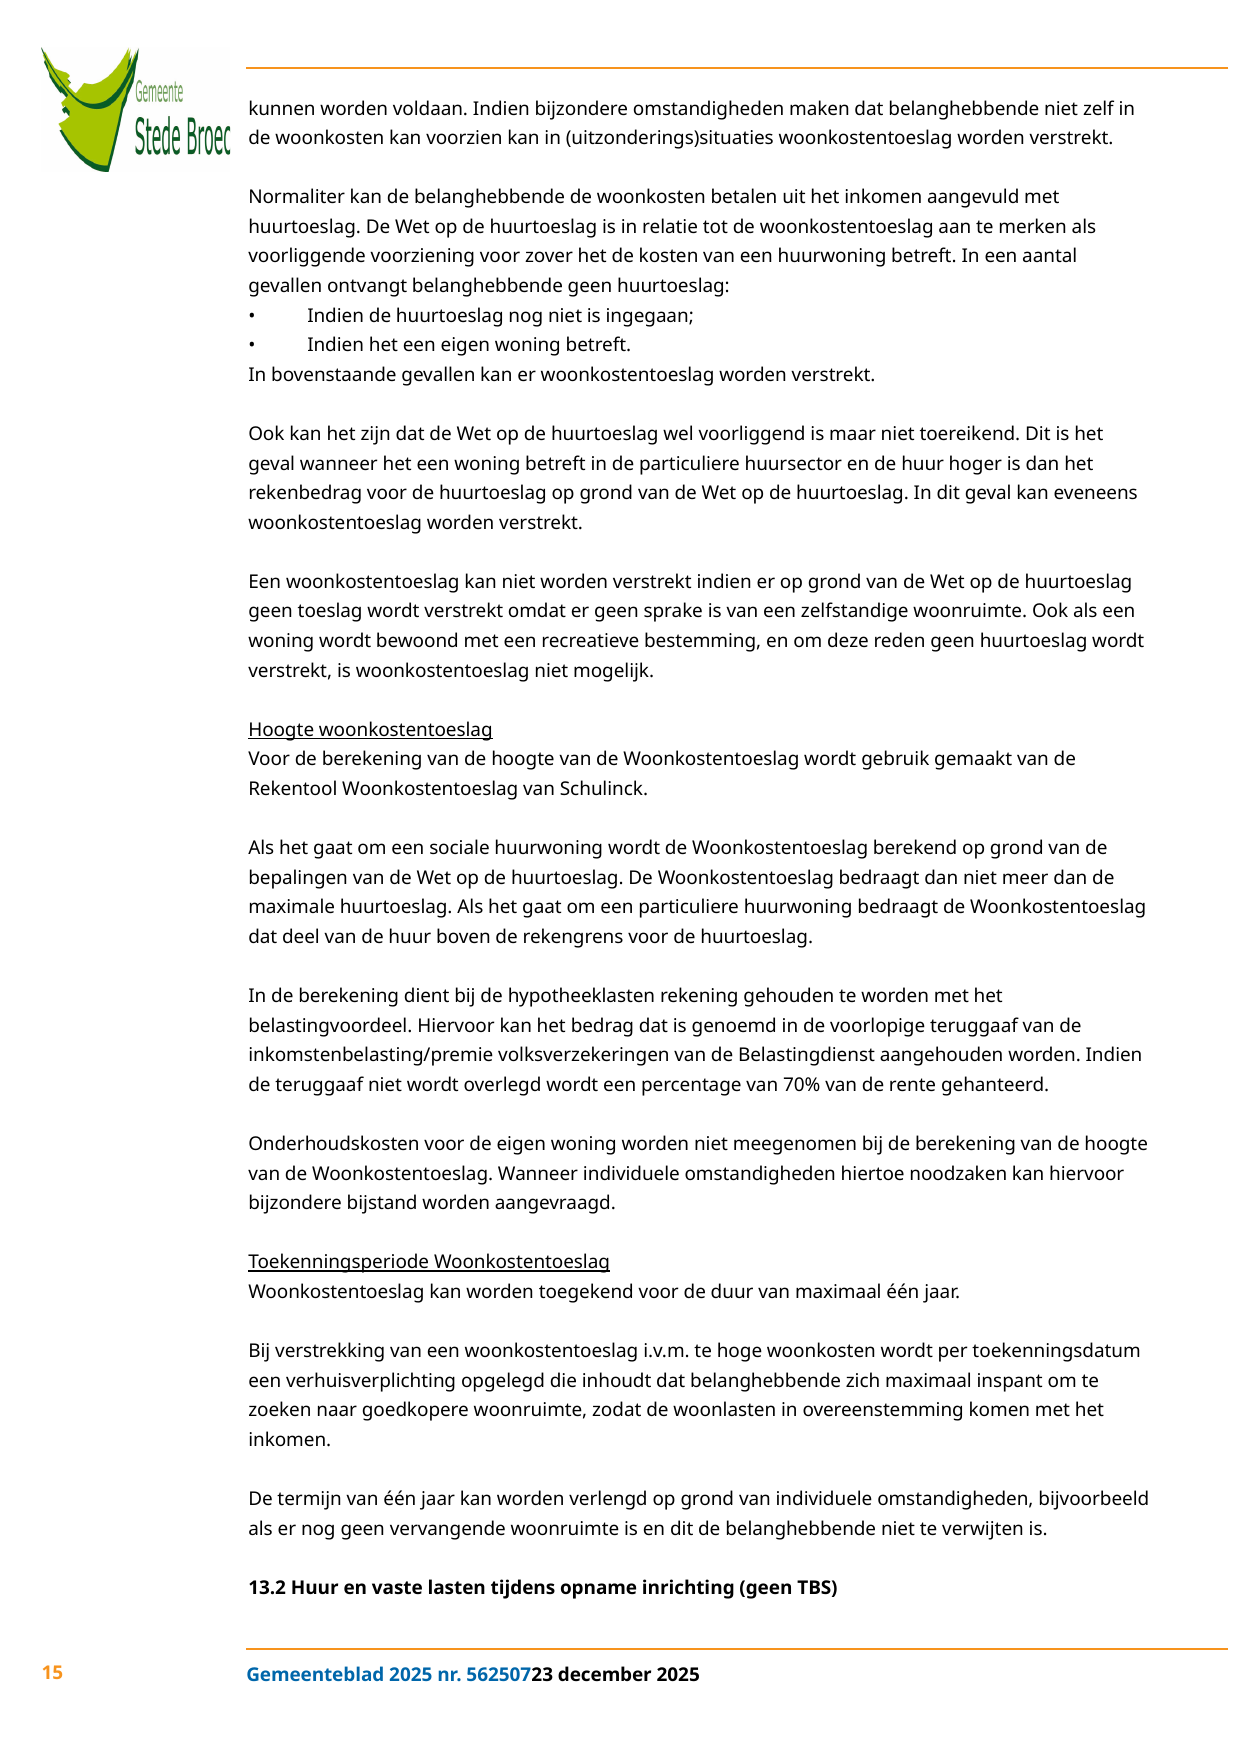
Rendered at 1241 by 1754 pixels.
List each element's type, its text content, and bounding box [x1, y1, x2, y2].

text Onderhoudskosten voor de eigen woning worden niet meegenomen bij de berekening van de hoogte van de Woonkostentoeslag. Wanneer individuele omstandigheden hiertoe noodzaken kan hiervoor bijzondere bijstand worden aangevraagd. [248, 1130, 1152, 1215]
text kunnen worden voldaan. Indien bijzondere omstandigheden maken dat belanghebbende niet zelf in de woonkosten kan voorzien kan in (uitzonderings)situaties woonkostentoeslag worden verstrekt. [248, 95, 1152, 150]
text Voor de berekening van de hoogte van de Woonkostentoeslag wordt gebruik gemaakt van de Rekentool Woonkostentoeslag van Schulinck. [248, 746, 1152, 801]
text Hoogte woonkostentoeslag [248, 716, 1152, 742]
text Normaliter kan de belanghebbende de woonkosten betalen uit het inkomen aangevuld met huurtoeslag. De Wet op de huurtoeslag is in relatie tot de woonkostentoeslag aan te merken als voorliggende voorziening voor zover het de kosten van een huurwoning betreft. In een aantal gevallen ontvangt belanghebbende geen huurtoeslag: [248, 183, 1152, 298]
text Bij verstrekking van een woonkostentoeslag i.v.m. te hoge woonkosten wordt per toekenningsdatum een verhuisverplichting opgelegd die inhoudt dat belanghebbende zich maximaal inspant om te zoeken naar goedkopere woonruimte, zodat de woonlasten in overeenstemming komen met het inkomen. [248, 1337, 1152, 1452]
text Woonkostentoeslag kan worden toegekend voor de duur van maximaal één jaar. [248, 1278, 1152, 1304]
text Een woonkostentoeslag kan niet worden verstrekt indien er op grond van de Wet op de huurtoeslag geen toeslag wordt verstrekt omdat er geen sprake is van een zelfstandige woonruimte. Ook als een woning wordt bewoond met een recreatieve bestemming, en om deze reden geen huurtoeslag wordt verstrekt, is woonkostentoeslag niet mogelijk. [248, 568, 1152, 683]
text Als het gaat om een sociale huurwoning wordt de Woonkostentoeslag berekend op grond van de bepalingen van de Wet op de huurtoeslag. De Woonkostentoeslag bedraagt dan niet meer dan de maximale huurtoeslag. Als het gaat om een particuliere huurwoning bedraagt de Woonkostentoeslag dat deel van de huur boven de rekengrens voor de huurtoeslag. [248, 834, 1152, 949]
text In de berekening dient bij de hypotheeklasten rekening gehouden te worden met het belastingvoordeel. Hiervoor kan het bedrag dat is genoemd in de voorlopige teruggaaf van de inkomstenbelasting/premie volksverzekeringen van de Belastingdienst aangehouden worden. Indien de teruggaaf niet wordt overlegd wordt een percentage van 70% van de rente gehanteerd. [248, 982, 1152, 1097]
list Indien de huurtoeslag nog niet is ingegaan; [248, 302, 1152, 328]
text 13.2 Huur en vaste lasten tijdens opname inrichting (geen TBS) [248, 1574, 1152, 1600]
text De termijn van één jaar kan worden verlengd op grond van individuele omstandigheden, bijvoorbeeld als er nog geen vervangende woonruimte is en dit de belanghebbende niet te verwijten is. [248, 1485, 1152, 1541]
picture [41, 47, 231, 172]
list Indien het een eigen woning betreft. [248, 331, 1152, 357]
text Toekenningsperiode Woonkostentoeslag [248, 1248, 1152, 1274]
text In bovenstaande gevallen kan er woonkostentoeslag worden verstrekt. [248, 361, 1152, 387]
text Ook kan het zijn dat de Wet op de huurtoeslag wel voorliggend is maar niet toereikend. Dit is het geval wanneer het een woning betreft in de particuliere huursector en de huur hoger is dan het rekenbedrag voor de huurtoeslag op grond van de Wet op de huurtoeslag. In dit geval kan eveneens woonkostentoeslag worden verstrekt. [248, 420, 1152, 535]
